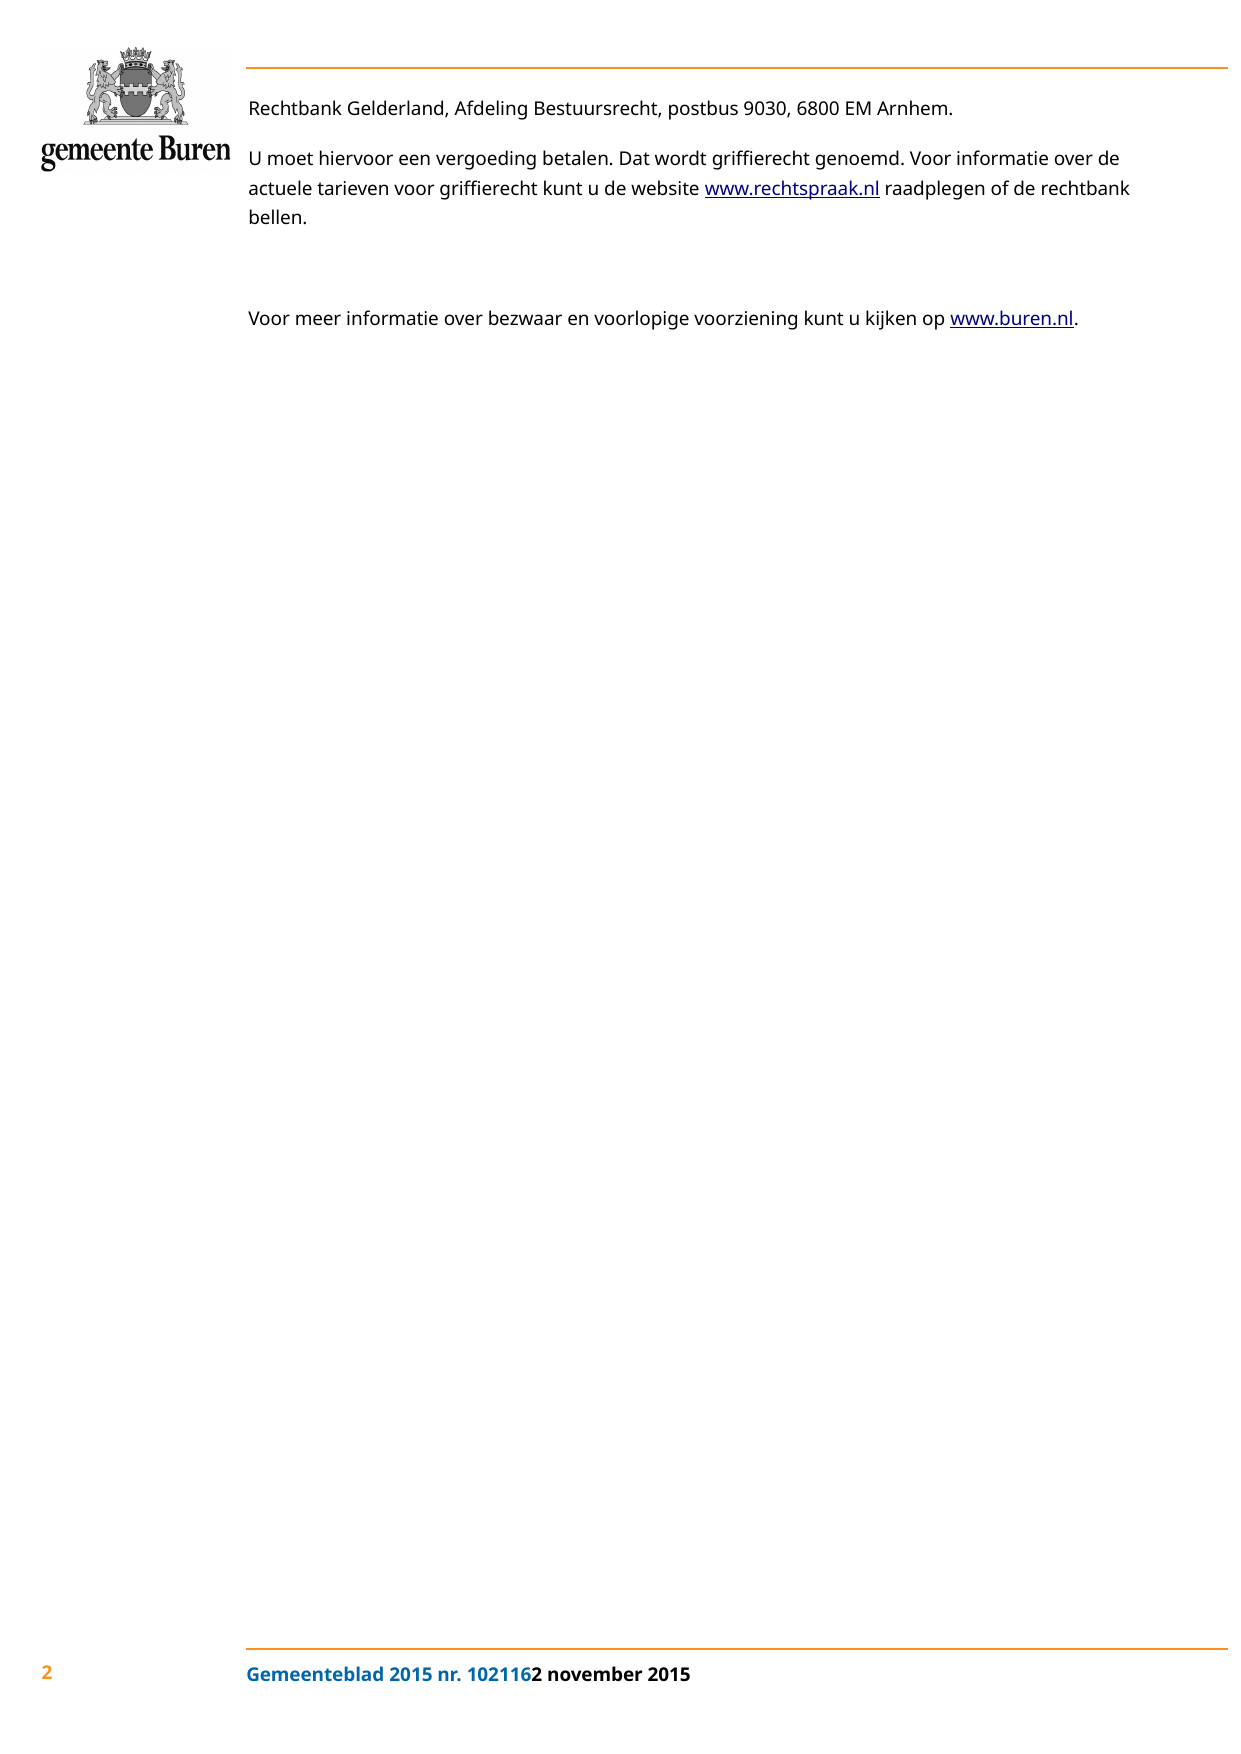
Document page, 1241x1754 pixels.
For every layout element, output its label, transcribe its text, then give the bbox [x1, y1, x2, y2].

picture [41, 47, 231, 172]
text Voor meer informatie over bezwaar en voorlopige voorziening kunt u kijken op www.buren.nl. [248, 305, 1152, 331]
text U moet hiervoor een vergoeding betalen. Dat wordt griffierecht genoemd. Voor informatie over de actuele tarieven voor griffierecht kunt u de website www.rechtspraak.nl raadplegen of de rechtbank bellen. [248, 145, 1152, 230]
text Rechtbank Gelderland, Afdeling Bestuursrecht, postbus 9030, 6800 EM Arnhem. [248, 95, 1152, 121]
